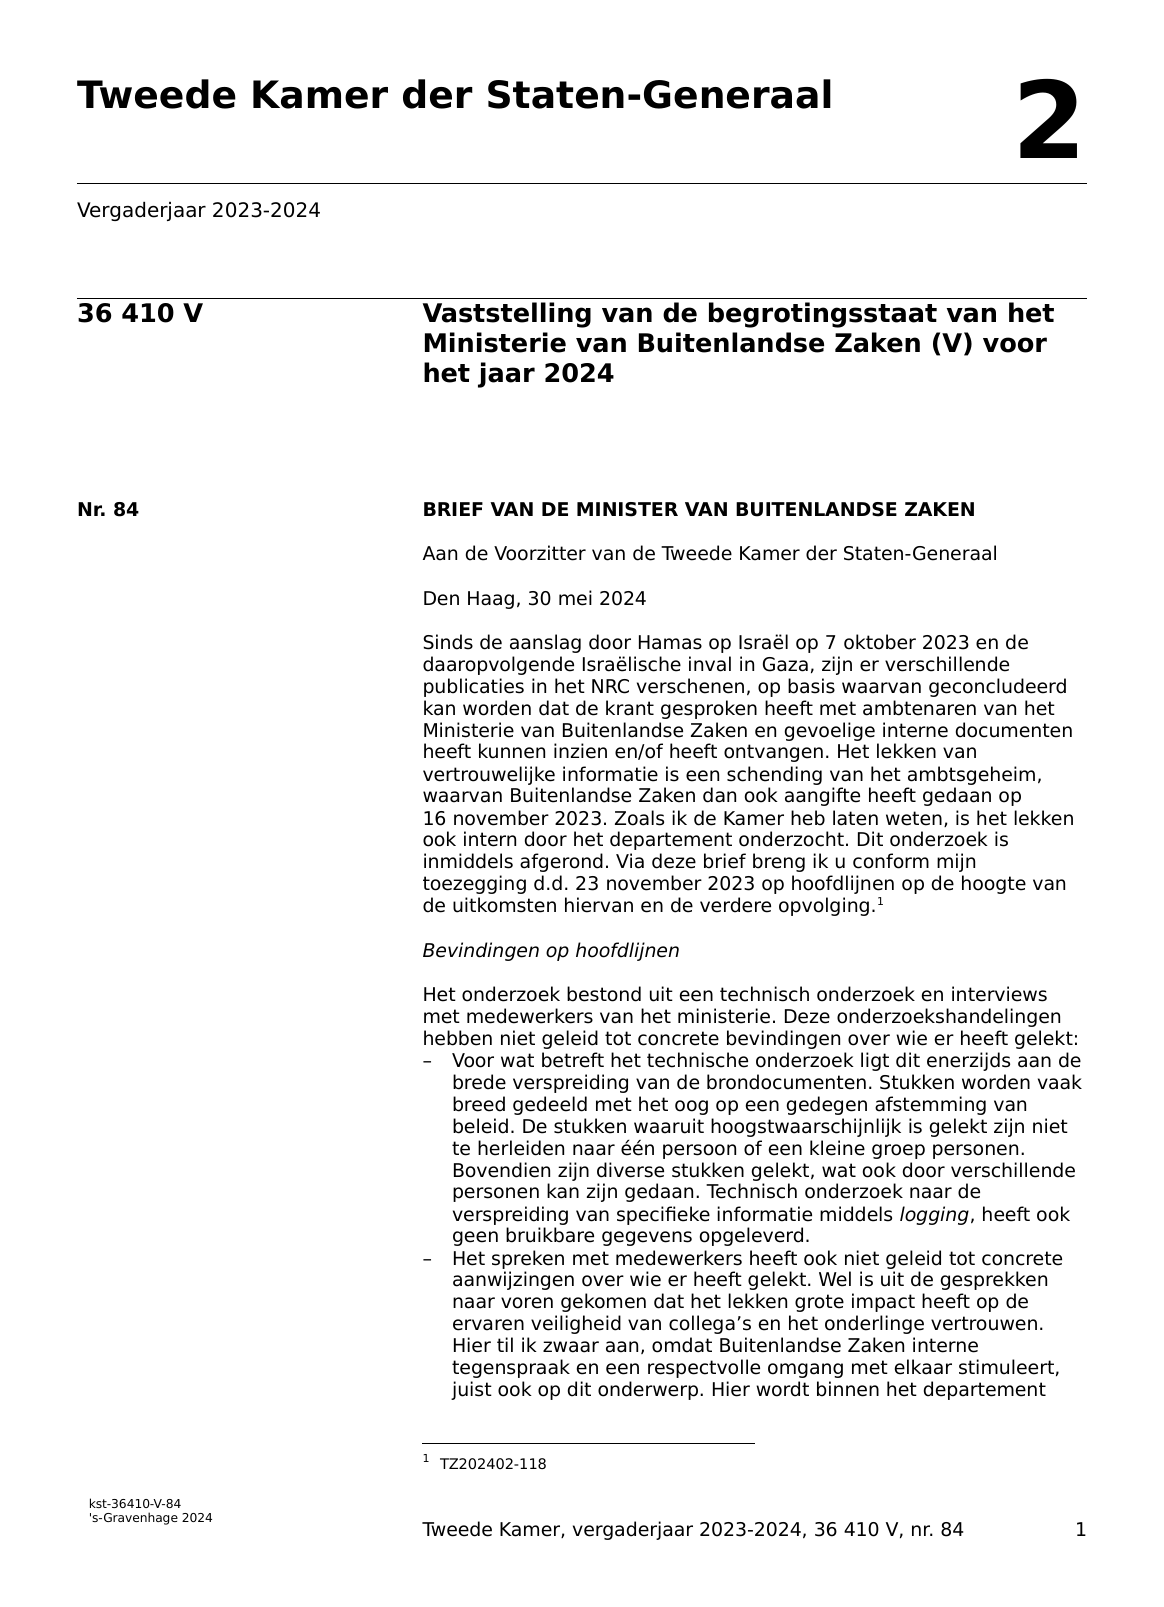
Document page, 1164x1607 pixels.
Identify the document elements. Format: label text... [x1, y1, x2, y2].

subtitle 36 410 V Vaststelling van de begrotingsstaat van het Ministerie van Buitenlandse Zaken (V) voor het jaar 2024 [77, 299, 1087, 388]
text TZ202402-118 [422, 1452, 1087, 1474]
text Den Haag, 30 mei 2024 [422, 587, 1087, 609]
table_header Tweede Kamer der Staten-Generaal [77, 59, 886, 183]
text 's-Gravenhage 2024 [88, 1511, 323, 1525]
subtitle Nr. 84 BRIEF VAN DE MINISTER VAN BUITENLANDSE ZAKEN [77, 499, 1087, 521]
text – Het spreken met medewerkers heeft ook niet geleid tot concrete aanwijzingen over wie er heeft gelekt. Wel is uit de gesprekken naar voren gekomen dat het lekken grote impact heeft op de ervaren veiligheid van collega’s en het onderlinge vertrouwen. Hier til ik zwaar aan, omdat Buitenlandse Zaken interne tegenspraak en een respectvolle omgang met elkaar stimuleert, juist ook op dit onderwerp. Hier wordt binnen het departement [422, 1247, 1087, 1401]
table_header 2 [886, 59, 1087, 183]
text Aan de Voorzitter van de Tweede Kamer der Staten-Generaal [422, 543, 1087, 565]
text kst-36410-V-84 [88, 1497, 323, 1511]
text Sinds de aanslag door Hamas op Israël op 7 oktober 2023 en de daaropvolgende Israëlische inval in Gaza, zijn er verschillende publicaties in het NRC verschenen, op basis waarvan geconcludeerd kan worden dat de krant gesproken heeft met ambtenaren van het Ministerie van Buitenlandse Zaken en gevoelige interne documenten heeft kunnen inzien en/of heeft ontvangen. Het lekken van vertrouwelijke informatie is een schending van het ambtsgeheim, waarvan Buitenlandse Zaken dan ook aangifte heeft gedaan op 16 november 2023. Zoals ik de Kamer heb laten weten, is het lekken ook intern door het departement onderzocht. Dit onderzoek is inmiddels afgerond. Via deze brief breng ik u conform mijn toezegging d.d. 23 november 2023 op hoofdlijnen op de hoogte van de uitkomsten hiervan en de verdere opvolging. [422, 632, 1087, 917]
text – Voor wat betreft het technische onderzoek ligt dit enerzijds aan de brede verspreiding van de brondocumenten. Stukken worden vaak breed gedeeld met het oog op een gedegen afstemming van beleid. De stukken waaruit hoogstwaarschijnlijk is gelekt zijn niet te herleiden naar één persoon of een kleine groep personen. Bovendien zijn diverse stukken gelekt, wat ook door verschillende personen kan zijn gedaan. Technisch onderzoek naar de verspreiding van specifieke informatie middels logging, heeft ook geen bruikbare gegevens opgeleverd. [422, 1049, 1087, 1247]
subtitle Bevindingen op hoofdlijnen [422, 939, 1087, 961]
text Het onderzoek bestond uit een technisch onderzoek en interviews met medewerkers van het ministerie. Deze onderzoekshandelingen hebben niet geleid tot concrete bevindingen over wie er heeft gelekt: [422, 984, 1087, 1049]
table_cell Vergaderjaar 2023-2024 [77, 184, 1087, 298]
